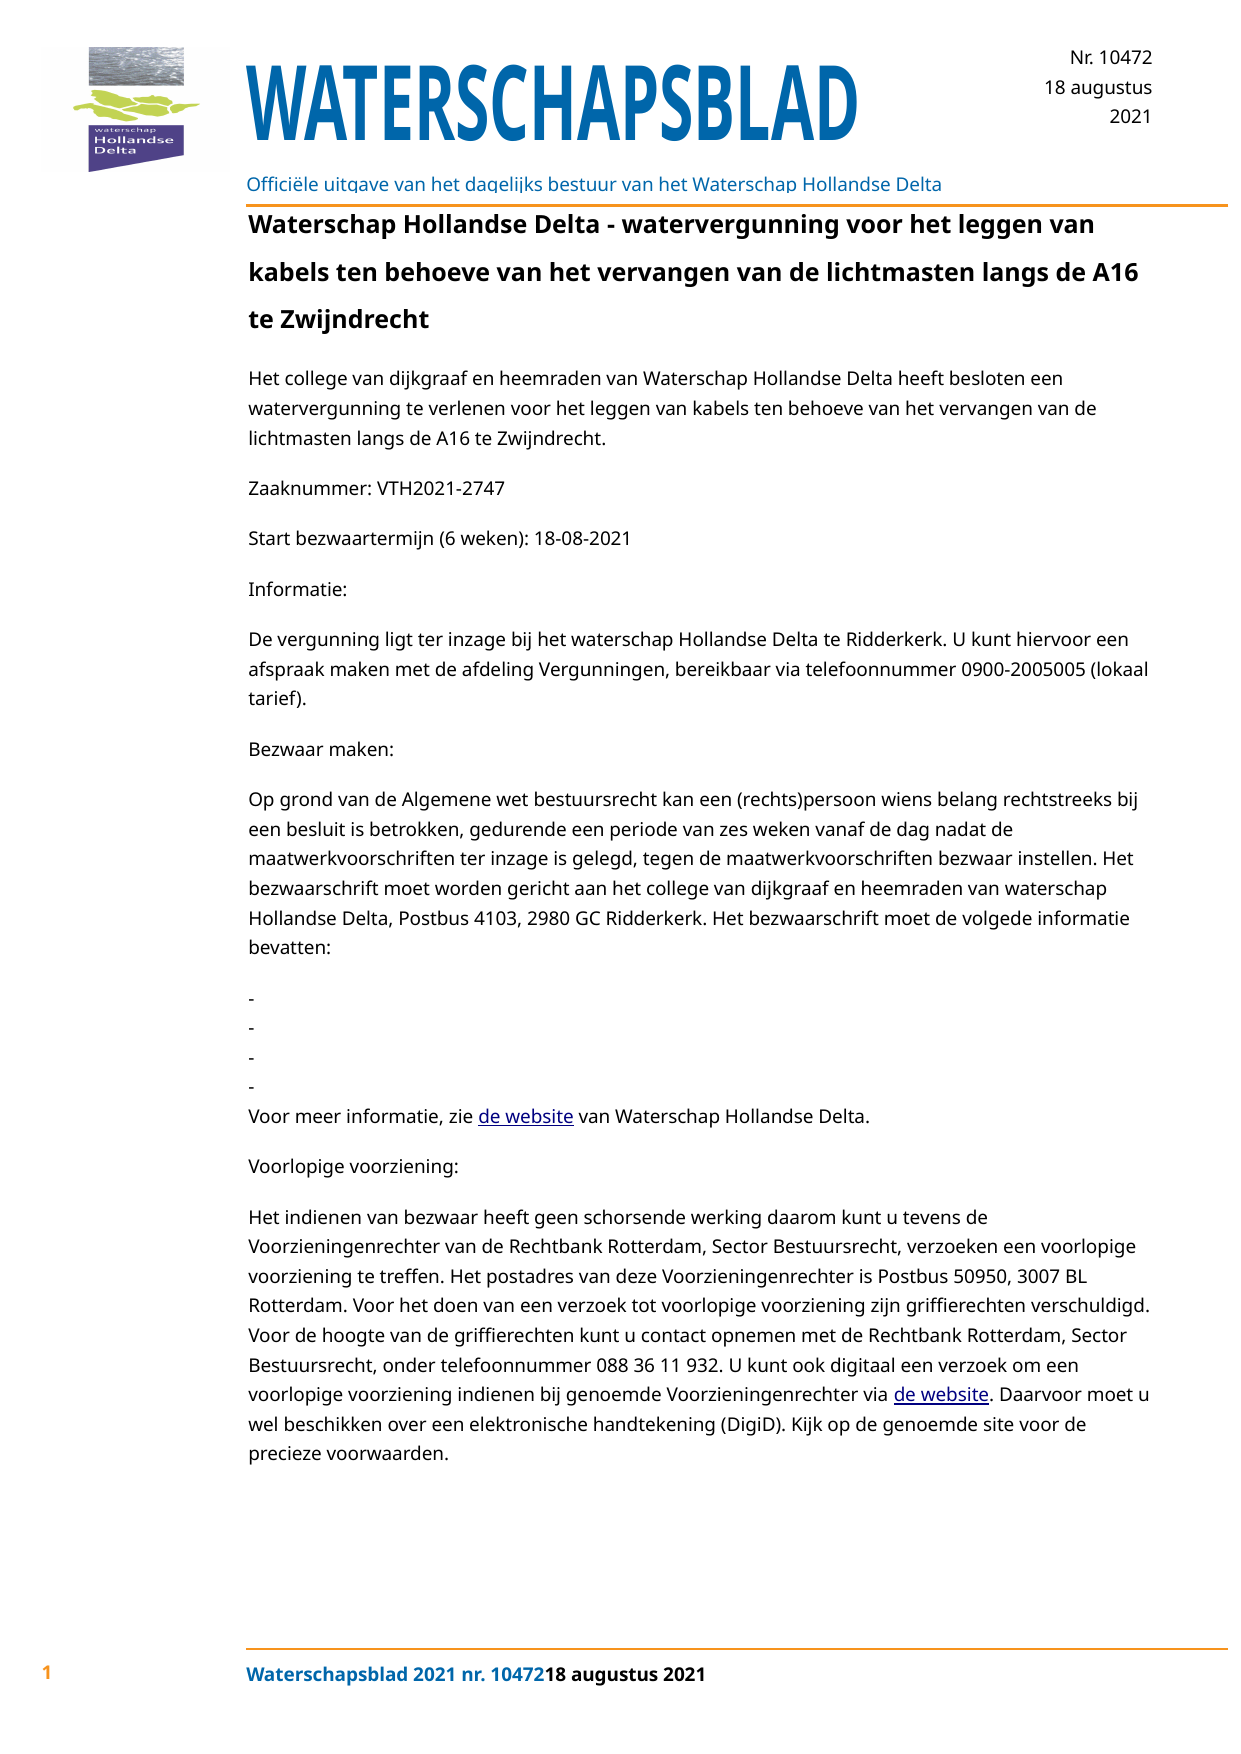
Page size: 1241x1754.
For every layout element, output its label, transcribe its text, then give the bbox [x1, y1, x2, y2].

text Op grond van de Algemene wet bestuursrecht kan een (rechts)persoon wiens belang rechtstreeks bij een besluit is betrokken, gedurende een periode van zes weken vanaf de dag nadat de maatwerkvoorschriften ter inzage is gelegd, tegen de maatwerkvoorschriften bezwaar instellen. Het bezwaarschrift moet worden gericht aan het college van dijkgraaf en heemraden van waterschap Hollandse Delta, Postbus 4103, 2980 GC Ridderkerk. Het bezwaarschrift moet de volgede informatie bevatten: [248, 786, 1152, 960]
text Informatie: [248, 576, 1152, 602]
text Bezwaar maken: [248, 736, 1152, 762]
text Waterschap Hollandse Delta - watervergunning voor het leggen van kabels ten behoeve van het vervangen van de lichtmasten langs de A16 te Zwijndrecht [248, 207, 1152, 336]
text Het indienen van bezwaar heeft geen schorsende werking daarom kunt u tevens de Voorzieningenrechter van de Rechtbank Rotterdam, Sector Bestuursrecht, verzoeken een voorlopige voorziening te treffen. Het postadres van deze Voorzieningenrechter is Postbus 50950, 3007 BL Rotterdam. Voor het doen van een verzoek tot voorlopige voorziening zijn griffierechten verschuldigd. Voor de hoogte van de griffierechten kunt u contact opnemen met de Rechtbank Rotterdam, Sector Bestuursrecht, onder telefoonnummer 088 36 11 932. U kunt ook digitaal een verzoek om een voorlopige voorziening indienen bij genoemde Voorzieningenrechter via de website. Daarvoor moet u wel beschikken over een elektronische handtekening (DigiD). Kijk op de genoemde site voor de precieze voorwaarden. [248, 1204, 1152, 1466]
text Voorlopige voorziening: [248, 1153, 1152, 1179]
text Start bezwaartermijn (6 weken): 18-08-2021 [248, 526, 1152, 551]
text De vergunning ligt ter inzage bij het waterschap Hollandse Delta te Ridderkerk. U kunt hiervoor een afspraak maken met de afdeling Vergunningen, bereikbaar via telefoonnummer 0900-2005005 (lokaal tarief). [248, 626, 1152, 711]
picture [41, 47, 231, 172]
text Voor meer informatie, zie de website van Waterschap Hollandse Delta. [248, 1103, 1152, 1129]
text Het college van dijkgraaf en heemraden van Waterschap Hollandse Delta heeft besloten een watervergunning te verlenen voor het leggen van kabels ten behoeve van het vervangen van de lichtmasten langs de A16 te Zwijndrecht. [248, 366, 1152, 450]
text Zaaknummer: VTH2021-2747 [248, 475, 1152, 501]
